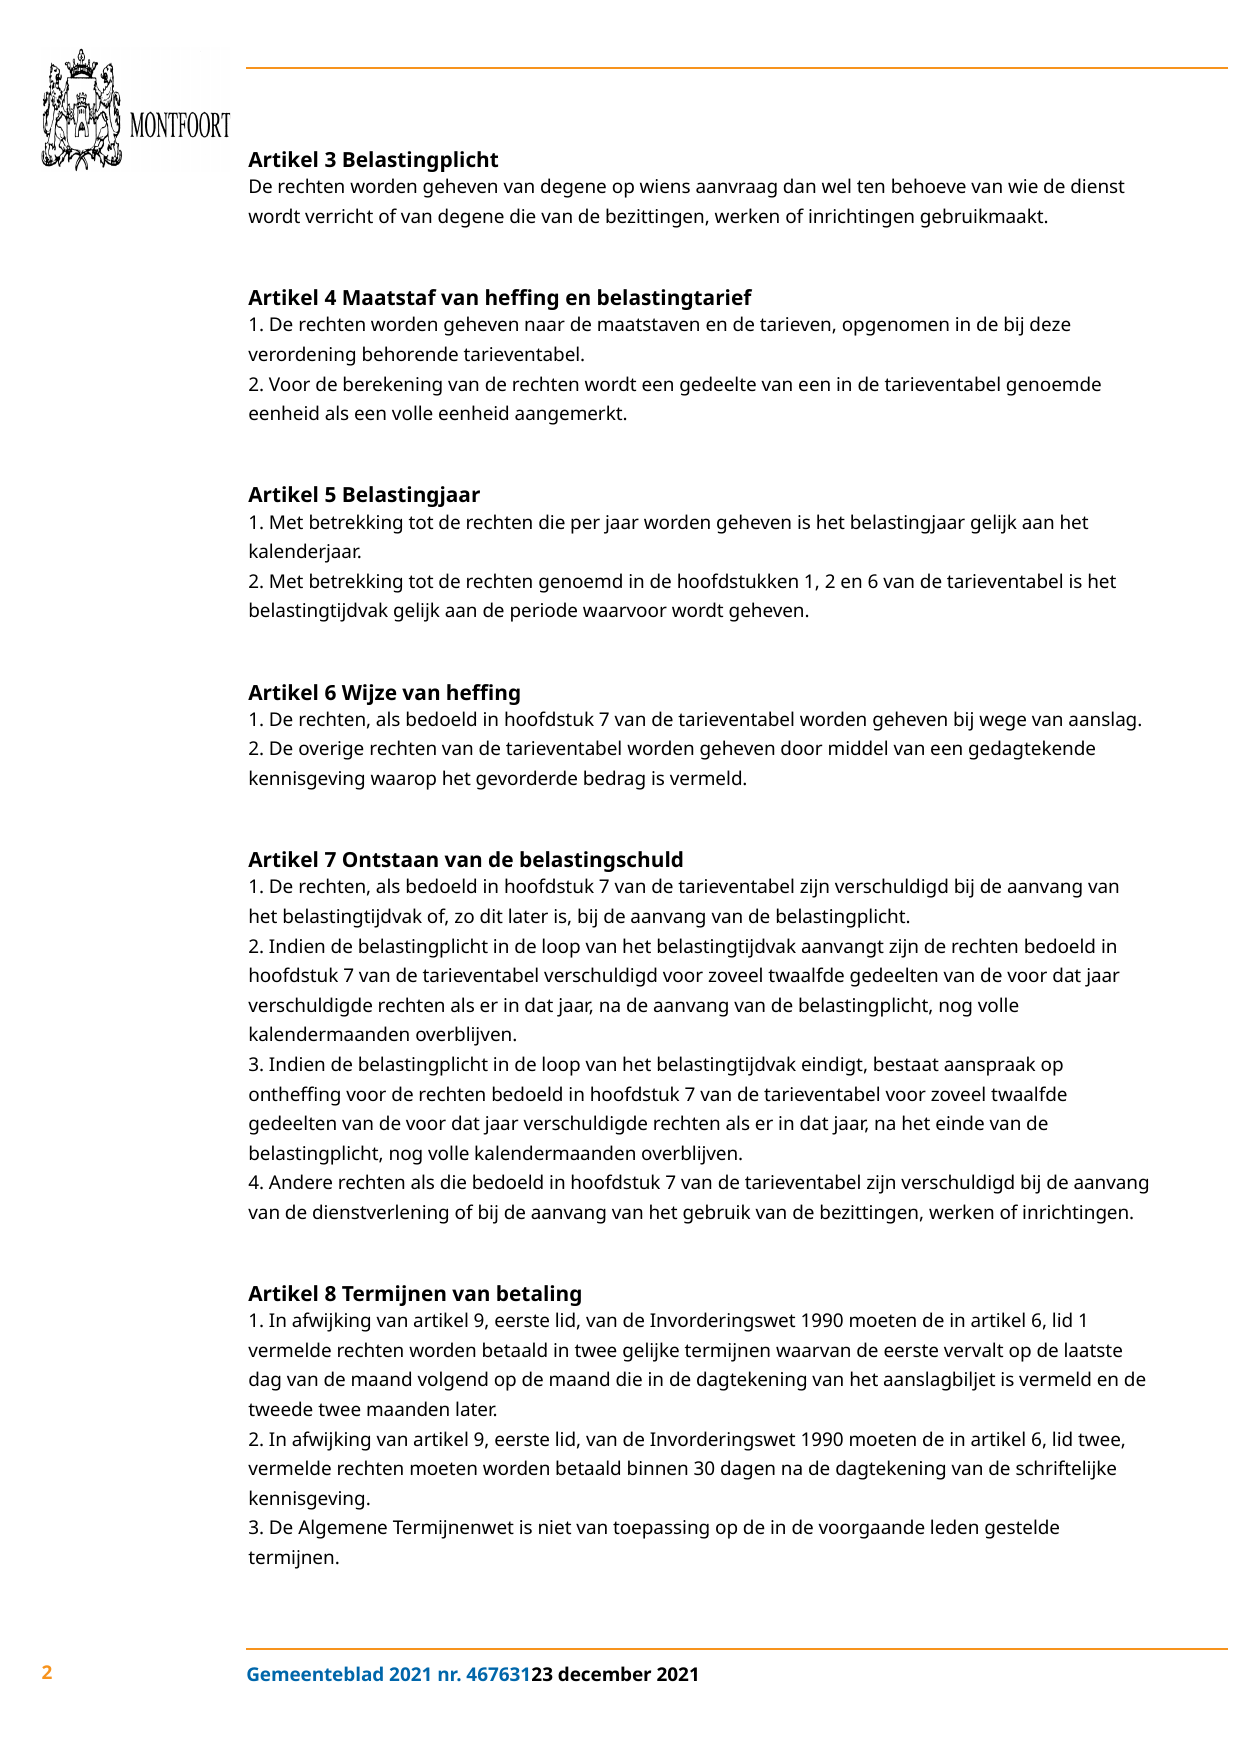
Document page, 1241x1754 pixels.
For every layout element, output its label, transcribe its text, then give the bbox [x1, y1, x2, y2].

text Artikel 6 Wijze van heffing [248, 678, 1152, 706]
text 1. De rechten worden geheven naar de maatstaven en de tarieven, opgenomen in de bij deze verordening behorende tarieventabel. [248, 312, 1152, 367]
text 1. De rechten, als bedoeld in hoofdstuk 7 van de tarieventabel worden geheven bij wege van aanslag. [248, 706, 1152, 732]
text Artikel 3 Belastingplicht [248, 145, 1152, 174]
text Artikel 7 Ontstaan van de belastingschuld [248, 845, 1152, 874]
text 4. Andere rechten als die bedoeld in hoofdstuk 7 van de tarieventabel zijn verschuldigd bij de aanvang van de dienstverlening of bij de aanvang van het gebruik van de bezittingen, werken of inrichtingen. [248, 1169, 1152, 1225]
text 1. Met betrekking tot de rechten die per jaar worden geheven is het belastingjaar gelijk aan het kalenderjaar. [248, 509, 1152, 564]
text 3. De Algemene Termijnenwet is niet van toepassing op de in de voorgaande leden gestelde termijnen. [248, 1514, 1152, 1570]
text 2. In afwijking van artikel 9, eerste lid, van de Invorderingswet 1990 moeten de in artikel 6, lid twee, vermelde rechten moeten worden betaald binnen 30 dagen na de dagtekening van de schriftelijke kennisgeving. [248, 1426, 1152, 1511]
text Artikel 4 Maatstaf van heffing en belastingtarief [248, 283, 1152, 312]
text De rechten worden geheven van degene op wiens aanvraag dan wel ten behoeve van wie de dienst wordt verricht of van degene die van de bezittingen, werken of inrichtingen gebruikmaakt. [248, 174, 1152, 229]
text 2. Met betrekking tot de rechten genoemd in de hoofdstukken 1, 2 en 6 van de tarieventabel is het belastingtijdvak gelijk aan de periode waarvoor wordt geheven. [248, 568, 1152, 623]
picture [41, 47, 231, 172]
text Artikel 5 Belastingjaar [248, 480, 1152, 509]
text 3. Indien de belastingplicht in de loop van het belastingtijdvak eindigt, bestaat aanspraak op ontheffing voor de rechten bedoeld in hoofdstuk 7 van de tarieventabel voor zoveel twaalfde gedeelten van de voor dat jaar verschuldigde rechten als er in dat jaar, na het einde van de belastingplicht, nog volle kalendermaanden overblijven. [248, 1051, 1152, 1166]
text 2. Indien de belastingplicht in de loop van het belastingtijdvak aanvangt zijn de rechten bedoeld in hoofdstuk 7 van de tarieventabel verschuldigd voor zoveel twaalfde gedeelten van de voor dat jaar verschuldigde rechten als er in dat jaar, na de aanvang van de belastingplicht, nog volle kalendermaanden overblijven. [248, 933, 1152, 1047]
text 2. De overige rechten van de tarieventabel worden geheven door middel van een gedagtekende kennisgeving waarop het gevorderde bedrag is vermeld. [248, 736, 1152, 791]
text 2. Voor de berekening van de rechten wordt een gedeelte van een in de tarieventabel genoemde eenheid als een volle eenheid aangemerkt. [248, 371, 1152, 426]
text Artikel 8 Termijnen van betaling [248, 1279, 1152, 1307]
text 1. De rechten, als bedoeld in hoofdstuk 7 van de tarieventabel zijn verschuldigd bij de aanvang van het belastingtijdvak of, zo dit later is, bij de aanvang van de belastingplicht. [248, 874, 1152, 929]
text 1. In afwijking van artikel 9, eerste lid, van de Invorderingswet 1990 moeten de in artikel 6, lid 1 vermelde rechten worden betaald in twee gelijke termijnen waarvan de eerste vervalt op de laatste dag van de maand volgend op de maand die in de dagtekening van het aanslagbiljet is vermeld en de tweede twee maanden later. [248, 1307, 1152, 1422]
